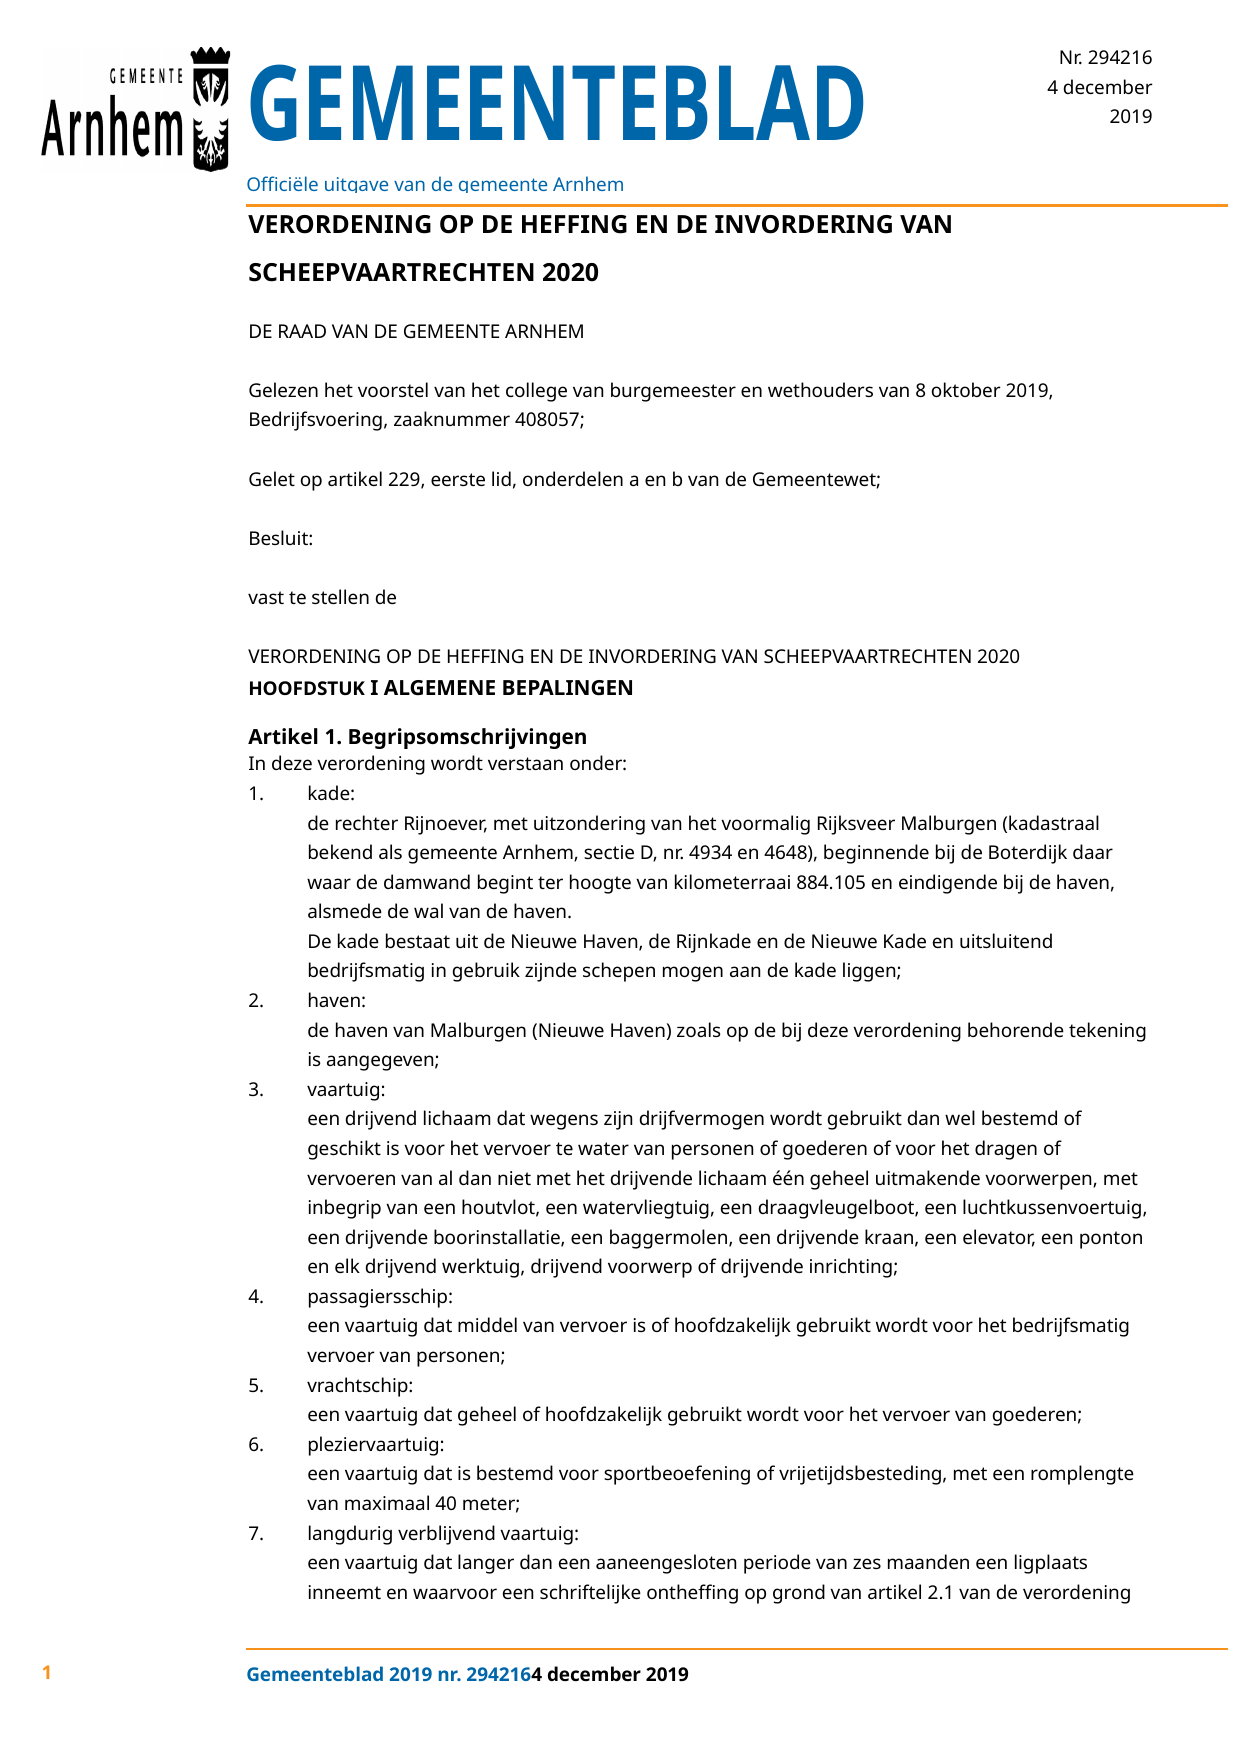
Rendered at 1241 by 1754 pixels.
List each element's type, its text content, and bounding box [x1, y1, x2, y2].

list langdurig verblijvend vaartuig: [248, 1520, 1152, 1546]
text Bedrijfsvoering, zaaknummer 408057; [248, 407, 1152, 432]
text DE RAAD VAN DE GEMEENTE ARNHEM [248, 318, 1152, 344]
text Artikel 1. Begripsomschrijvingen [248, 722, 1152, 751]
list de rechter Rijnoever, met uitzondering van het voormalig Rijksveer Malburgen (kadastraal bekend als gemeente Arnhem, sectie D, nr. 4934 en 4648), beginnende bij de Boterdijk daar waar de damwand begint ter hoogte van kilometerraai 884.105 en eindigende bij de haven, alsmede de wal van de haven. [248, 810, 1152, 924]
text Gelezen het voorstel van het college van burgemeester en wethouders van 8 oktober 2019, [248, 377, 1152, 403]
list pleziervaartuig: [248, 1431, 1152, 1457]
list vrachtschip: [248, 1372, 1152, 1398]
list kade: [248, 780, 1152, 806]
list De kade bestaat uit de Nieuwe Haven, de Rijnkade en de Nieuwe Kade en uitsluitend bedrijfsmatig in gebruik zijnde schepen mogen aan de kade liggen; [248, 928, 1152, 983]
list een drijvend lichaam dat wegens zijn drijfvermogen wordt gebruikt dan wel bestemd of geschikt is voor het vervoer te water van personen of goederen of voor het dragen of vervoeren van al dan niet met het drijvende lichaam één geheel uitmakende voorwerpen, met inbegrip van een houtvlot, een watervliegtuig, een draagvleugelboot, een luchtkussenvoertuig, een drijvende boorinstallatie, een baggermolen, een drijvende kraan, een elevator, een ponton en elk drijvend werktuig, drijvend voorwerp of drijvende inrichting; [248, 1106, 1152, 1279]
list vaartuig: [248, 1076, 1152, 1102]
list een vaartuig dat geheel of hoofdzakelijk gebruikt wordt voor het vervoer van goederen; [248, 1401, 1152, 1427]
list een vaartuig dat middel van vervoer is of hoofdzakelijk gebruikt wordt voor het bedrijfsmatig vervoer van personen; [248, 1313, 1152, 1368]
text HOOFDSTUK I ALGEMENE BEPALINGEN [248, 673, 1152, 701]
text vast te stellen de [248, 584, 1152, 610]
text In deze verordening wordt verstaan onder: [248, 751, 1152, 776]
list een vaartuig dat is bestemd voor sportbeoefening of vrijetijdsbesteding, met een romplengte van maximaal 40 meter; [248, 1461, 1152, 1516]
list haven: [248, 987, 1152, 1013]
text VERORDENING OP DE HEFFING EN DE INVORDERING VAN SCHEEPVAARTRECHTEN 2020 [248, 207, 1152, 288]
text Gelet op artikel 229, eerste lid, onderdelen a en b van de Gemeentewet; [248, 466, 1152, 492]
list passagiersschip: [248, 1283, 1152, 1309]
list de haven van Malburgen (Nieuwe Haven) zoals op de bij deze verordening behorende tekening is aangegeven; [248, 1017, 1152, 1072]
text Besluit: [248, 525, 1152, 551]
picture [41, 47, 231, 172]
text VERORDENING OP DE HEFFING EN DE INVORDERING VAN SCHEEPVAARTRECHTEN 2020 [248, 643, 1152, 669]
list een vaartuig dat langer dan een aaneengesloten periode van zes maanden een ligplaats inneemt en waarvoor een schriftelijke ontheffing op grond van artikel 2.1 van de verordening [248, 1549, 1152, 1605]
